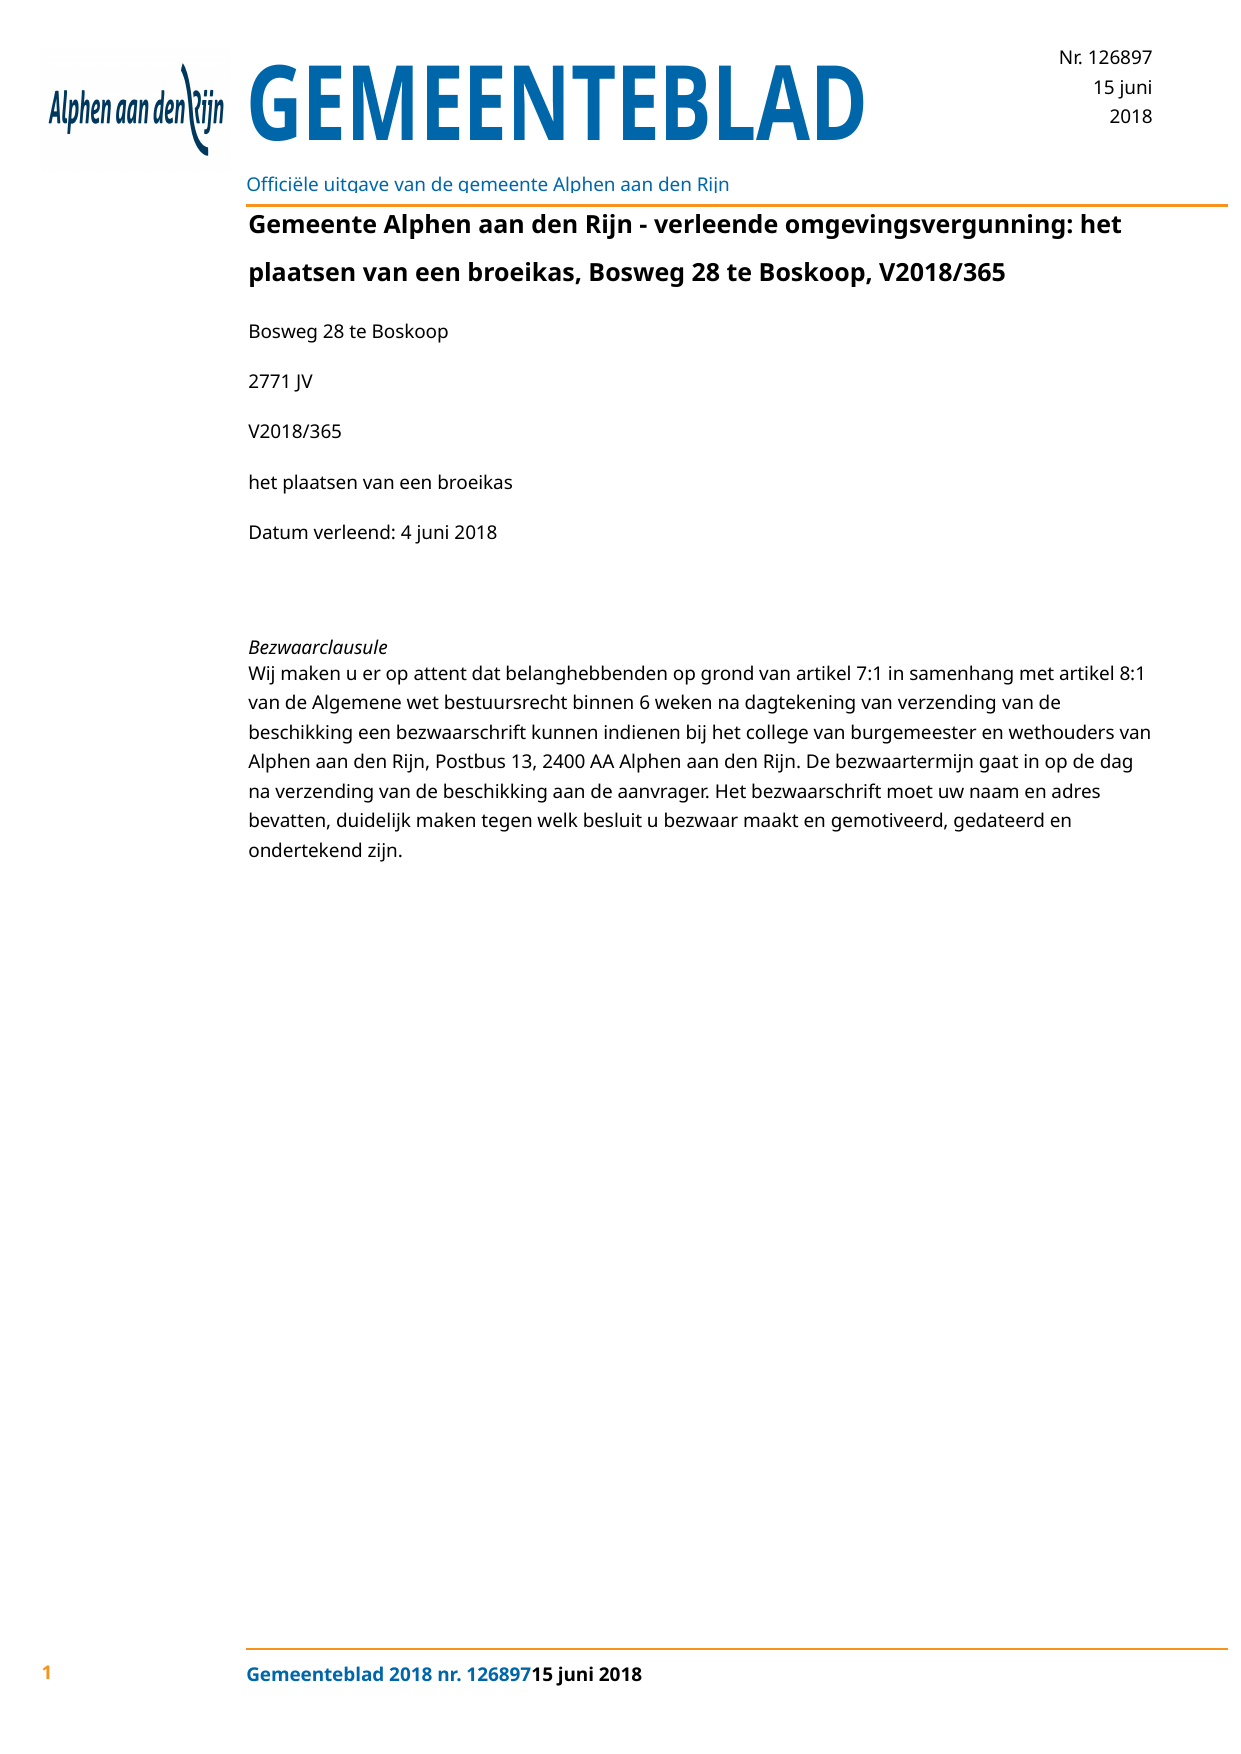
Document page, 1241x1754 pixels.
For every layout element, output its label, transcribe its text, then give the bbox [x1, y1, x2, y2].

picture [41, 47, 231, 172]
text Bezwaarclausule [248, 634, 1152, 660]
text 2771 JV [248, 368, 1152, 394]
text Wij maken u er op attent dat belanghebbenden op grond van artikel 7:1 in samenhang met artikel 8:1 van de Algemene wet bestuursrecht binnen 6 weken na dagtekening van verzending van de beschikking een bezwaarschrift kunnen indienen bij het college van burgemeester en wethouders van Alphen aan den Rijn, Postbus 13, 2400 AA Alphen aan den Rijn. De bezwaartermijn gaat in op de dag na verzending van de beschikking aan de aanvrager. Het bezwaarschrift moet uw naam en adres bevatten, duidelijk maken tegen welk besluit u bezwaar maakt en gemotiveerd, gedateerd en ondertekend zijn. [248, 660, 1152, 863]
text het plaatsen van een broeikas [248, 469, 1152, 495]
text V2018/365 [248, 419, 1152, 444]
text Gemeente Alphen aan den Rijn - verleende omgevingsvergunning: het plaatsen van een broeikas, Bosweg 28 te Boskoop, V2018/365 [248, 207, 1152, 288]
text Datum verleend: 4 juni 2018 [248, 519, 1152, 545]
text Bosweg 28 te Boskoop [248, 318, 1152, 344]
